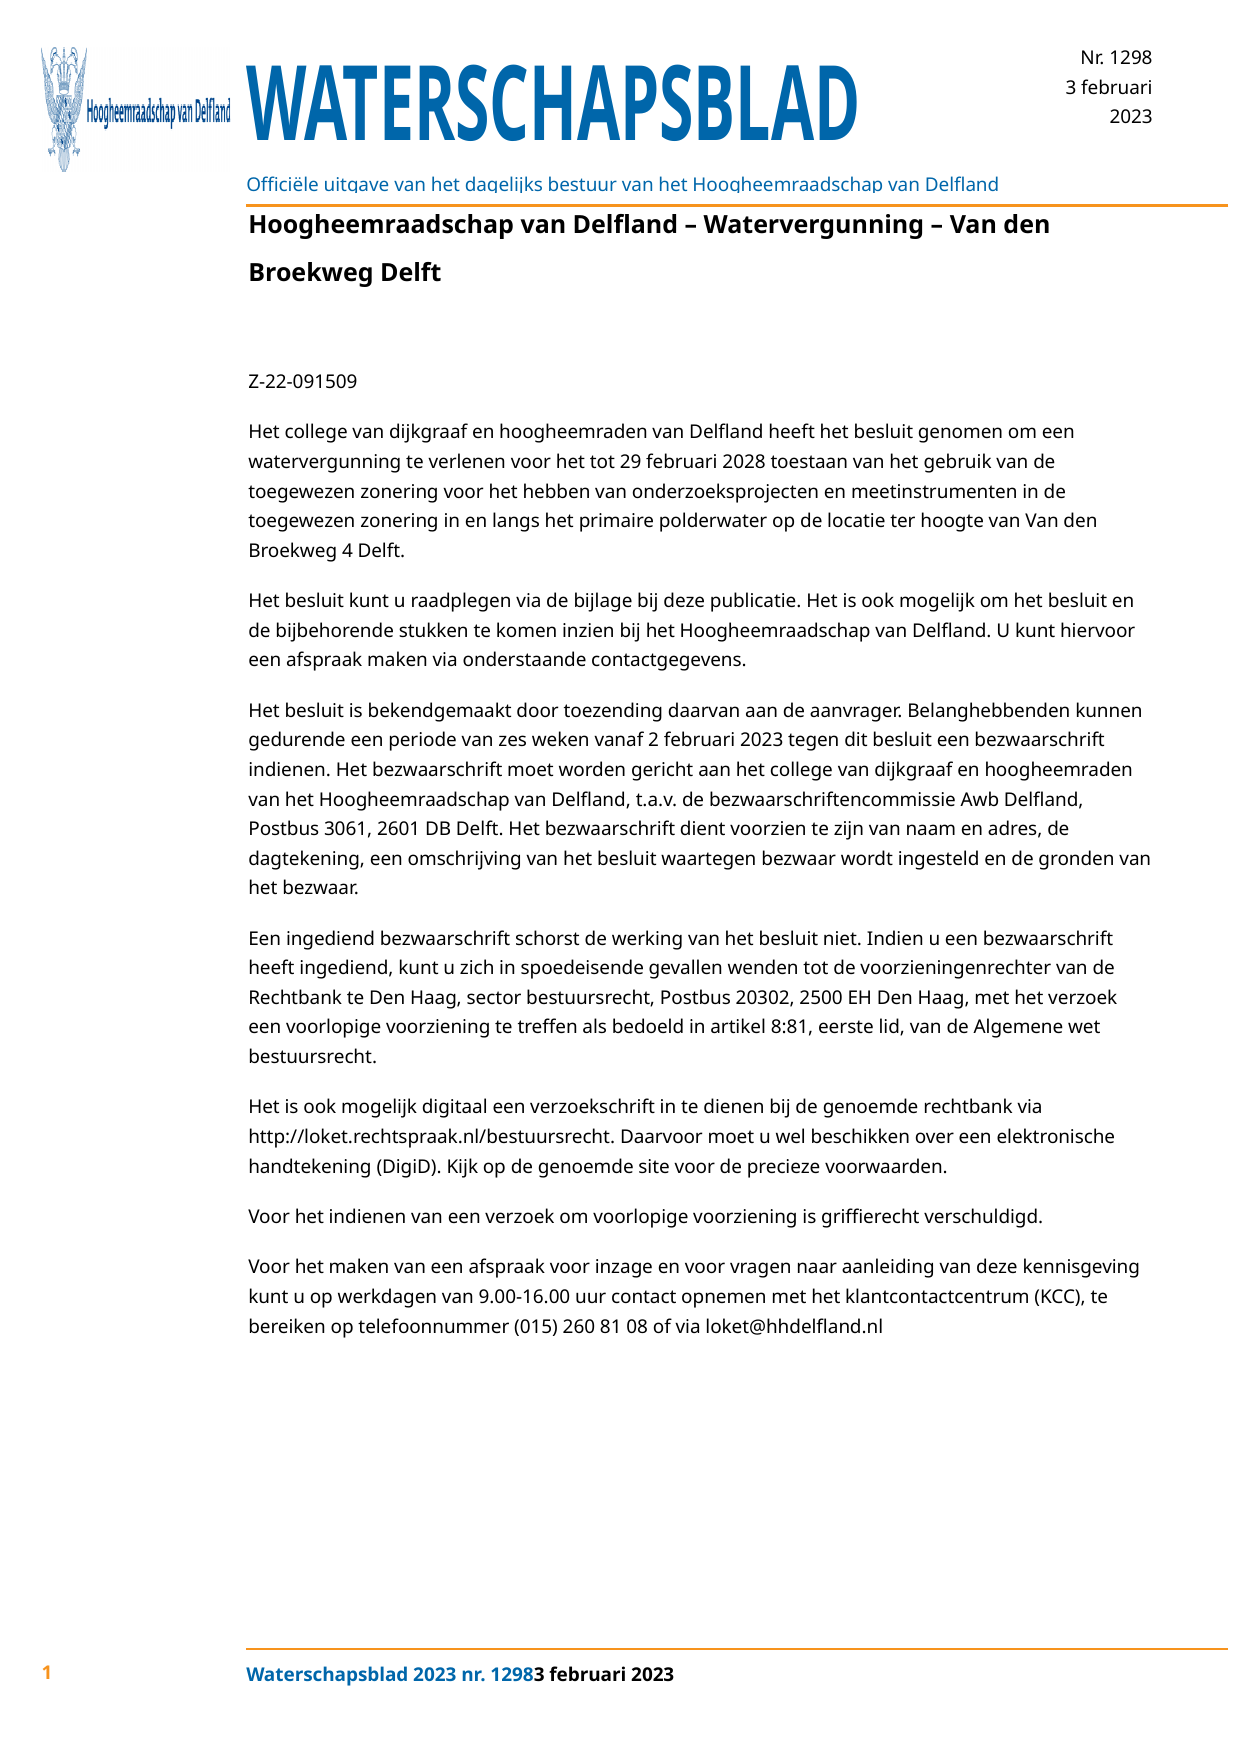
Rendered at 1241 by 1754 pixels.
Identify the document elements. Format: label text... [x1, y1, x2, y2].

text Voor het maken van een afspraak voor inzage en voor vragen naar aanleiding van deze kennisgeving kunt u op werkdagen van 9.00-16.00 uur contact opnemen met het klantcontactcentrum (KCC), te bereiken op telefoonnummer (015) 260 81 08 of via loket@hhdelfland.nl [248, 1254, 1152, 1339]
picture [41, 47, 231, 172]
text Een ingediend bezwaarschrift schorst de werking van het besluit niet. Indien u een bezwaarschrift heeft ingediend, kunt u zich in spoedeisende gevallen wenden tot de voorzieningenrechter van de Rechtbank te Den Haag, sector bestuursrecht, Postbus 20302, 2500 EH Den Haag, met het verzoek een voorlopige voorziening te treffen als bedoeld in artikel 8:81, eerste lid, van de Algemene wet bestuursrecht. [248, 925, 1152, 1069]
text Hoogheemraadschap van Delfland – Watervergunning – Van den Broekweg Delft [248, 207, 1152, 288]
text Voor het indienen van een verzoek om voorlopige voorziening is griffierecht verschuldigd. [248, 1203, 1152, 1229]
text Het college van dijkgraaf en hoogheemraden van Delfland heeft het besluit genomen om een watervergunning te verlenen voor het tot 29 februari 2028 toestaan van het gebruik van de toegewezen zonering voor het hebben van onderzoeksprojecten en meetinstrumenten in de toegewezen zonering in en langs het primaire polderwater op de locatie ter hoogte van Van den Broekweg 4 Delft. [248, 419, 1152, 563]
text Z-22-091509 [248, 368, 1152, 394]
text Het besluit is bekendgemaakt door toezending daarvan aan de aanvrager. Belanghebbenden kunnen gedurende een periode van zes weken vanaf 2 februari 2023 tegen dit besluit een bezwaarschrift indienen. Het bezwaarschrift moet worden gericht aan het college van dijkgraaf en hoogheemraden van het Hoogheemraadschap van Delfland, t.a.v. de bezwaarschriftencommissie Awb Delfland, Postbus 3061, 2601 DB Delft. Het bezwaarschrift dient voorzien te zijn van naam en adres, de dagtekening, een omschrijving van het besluit waartegen bezwaar wordt ingesteld en de gronden van het bezwaar. [248, 697, 1152, 900]
text Het is ook mogelijk digitaal een verzoekschrift in te dienen bij de genoemde rechtbank via http://loket.rechtspraak.nl/bestuursrecht. Daarvoor moet u wel beschikken over een elektronische handtekening (DigiD). Kijk op de genoemde site voor de precieze voorwaarden. [248, 1094, 1152, 1179]
text Het besluit kunt u raadplegen via de bijlage bij deze publicatie. Het is ook mogelijk om het besluit en de bijbehorende stukken te komen inzien bij het Hoogheemraadschap van Delfland. U kunt hiervoor een afspraak maken via onderstaande contactgegevens. [248, 587, 1152, 672]
